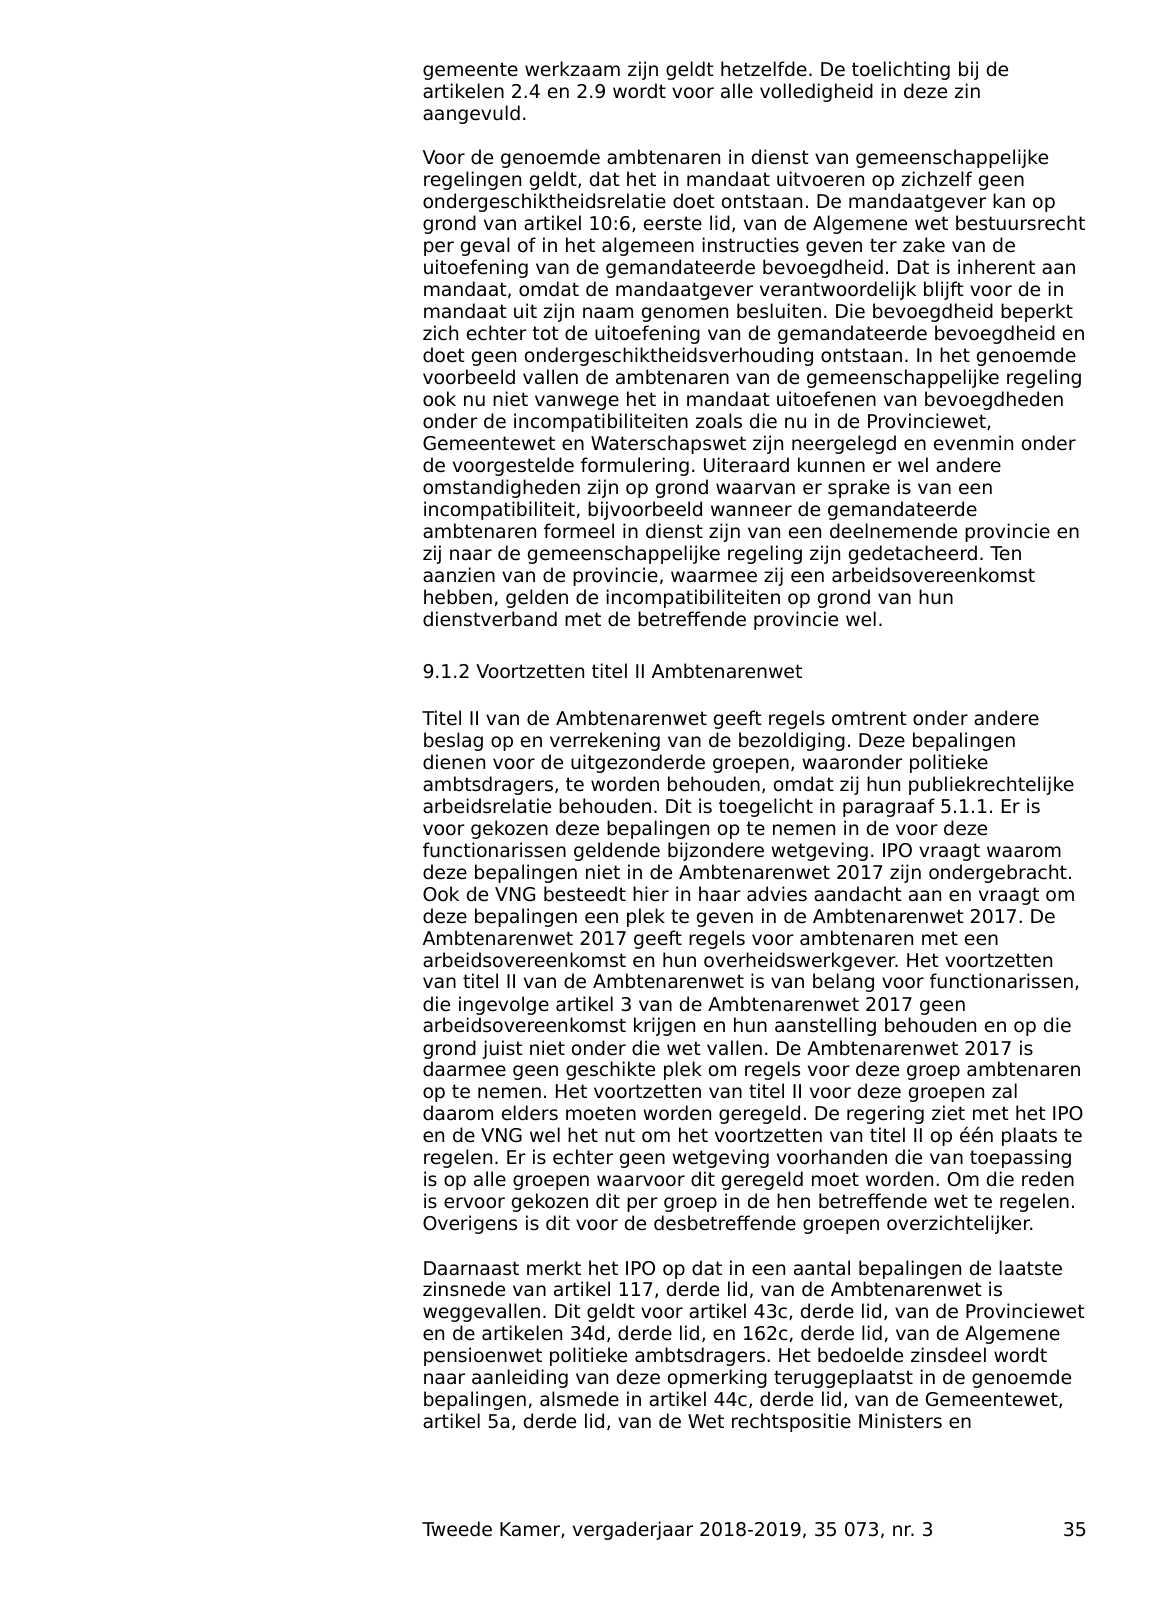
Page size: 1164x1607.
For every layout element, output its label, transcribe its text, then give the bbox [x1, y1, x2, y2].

subtitle 9.1.2 Voortzetten titel II Ambtenarenwet [422, 661, 1087, 683]
text gemeente werkzaam zijn geldt hetzelfde. De toelichting bij de artikelen 2.4 en 2.9 wordt voor alle volledigheid in deze zin aangevuld. [422, 59, 1087, 125]
text Titel II van de Ambtenarenwet geeft regels omtrent onder andere beslag op en verrekening van de bezoldiging. Deze bepalingen dienen voor de uitgezonderde groepen, waaronder politieke ambtsdragers, te worden behouden, omdat zij hun publiekrechtelijke arbeidsrelatie behouden. Dit is toegelicht in paragraaf 5.1.1. Er is voor gekozen deze bepalingen op te nemen in de voor deze functionarissen geldende bijzondere wetgeving. IPO vraagt waarom deze bepalingen niet in de Ambtenarenwet 2017 zijn ondergebracht. Ook de VNG besteedt hier in haar advies aandacht aan en vraagt om deze bepalingen een plek te geven in de Ambtenarenwet 2017. De Ambtenarenwet 2017 geeft regels voor ambtenaren met een arbeidsovereenkomst en hun overheidswerkgever. Het voortzetten van titel II van de Ambtenarenwet is van belang voor functionarissen, die ingevolge artikel 3 van de Ambtenarenwet 2017 geen arbeidsovereenkomst krijgen en hun aanstelling behouden en op die grond juist niet onder die wet vallen. De Ambtenarenwet 2017 is daarmee geen geschikte plek om regels voor deze groep ambtenaren op te nemen. Het voortzetten van titel II voor deze groepen zal daarom elders moeten worden geregeld. De regering ziet met het IPO en de VNG wel het nut om het voortzetten van titel II op één plaats te regelen. Er is echter geen wetgeving voorhanden die van toepassing is op alle groepen waarvoor dit geregeld moet worden. Om die reden is ervoor gekozen dit per groep in de hen betreffende wet te regelen. Overigens is dit voor de desbetreffende groepen overzichtelijker. [422, 708, 1087, 1235]
text Daarnaast merkt het IPO op dat in een aantal bepalingen de laatste zinsnede van artikel 117, derde lid, van de Ambtenarenwet is weggevallen. Dit geldt voor artikel 43c, derde lid, van de Provinciewet en de artikelen 34d, derde lid, en 162c, derde lid, van de Algemene pensioenwet politieke ambtsdragers. Het bedoelde zinsdeel wordt naar aanleiding van deze opmerking teruggeplaatst in de genoemde bepalingen, alsmede in artikel 44c, derde lid, van de Gemeentewet, artikel 5a, derde lid, van de Wet rechtspositie Ministers en [422, 1257, 1087, 1433]
text Voor de genoemde ambtenaren in dienst van gemeenschappelijke regelingen geldt, dat het in mandaat uitvoeren op zichzelf geen ondergeschiktheidsrelatie doet ontstaan. De mandaatgever kan op grond van artikel 10:6, eerste lid, van de Algemene wet bestuursrecht per geval of in het algemeen instructies geven ter zake van de uitoefening van de gemandateerde bevoegdheid. Dat is inherent aan mandaat, omdat de mandaatgever verantwoordelijk blijft voor de in mandaat uit zijn naam genomen besluiten. Die bevoegdheid beperkt zich echter tot de uitoefening van de gemandateerde bevoegdheid en doet geen ondergeschiktheidsverhouding ontstaan. In het genoemde voorbeeld vallen de ambtenaren van de gemeenschappelijke regeling ook nu niet vanwege het in mandaat uitoefenen van bevoegdheden onder de incompatibiliteiten zoals die nu in de Provinciewet, Gemeentewet en Waterschapswet zijn neergelegd en evenmin onder de voorgestelde formulering. Uiteraard kunnen er wel andere omstandigheden zijn op grond waarvan er sprake is van een incompatibiliteit, bijvoorbeeld wanneer de gemandateerde ambtenaren formeel in dienst zijn van een deelnemende provincie en zij naar de gemeenschappelijke regeling zijn gedetacheerd. Ten aanzien van de provincie, waarmee zij een arbeidsovereenkomst hebben, gelden de incompatibiliteiten op grond van hun dienstverband met de betreffende provincie wel. [422, 147, 1087, 631]
